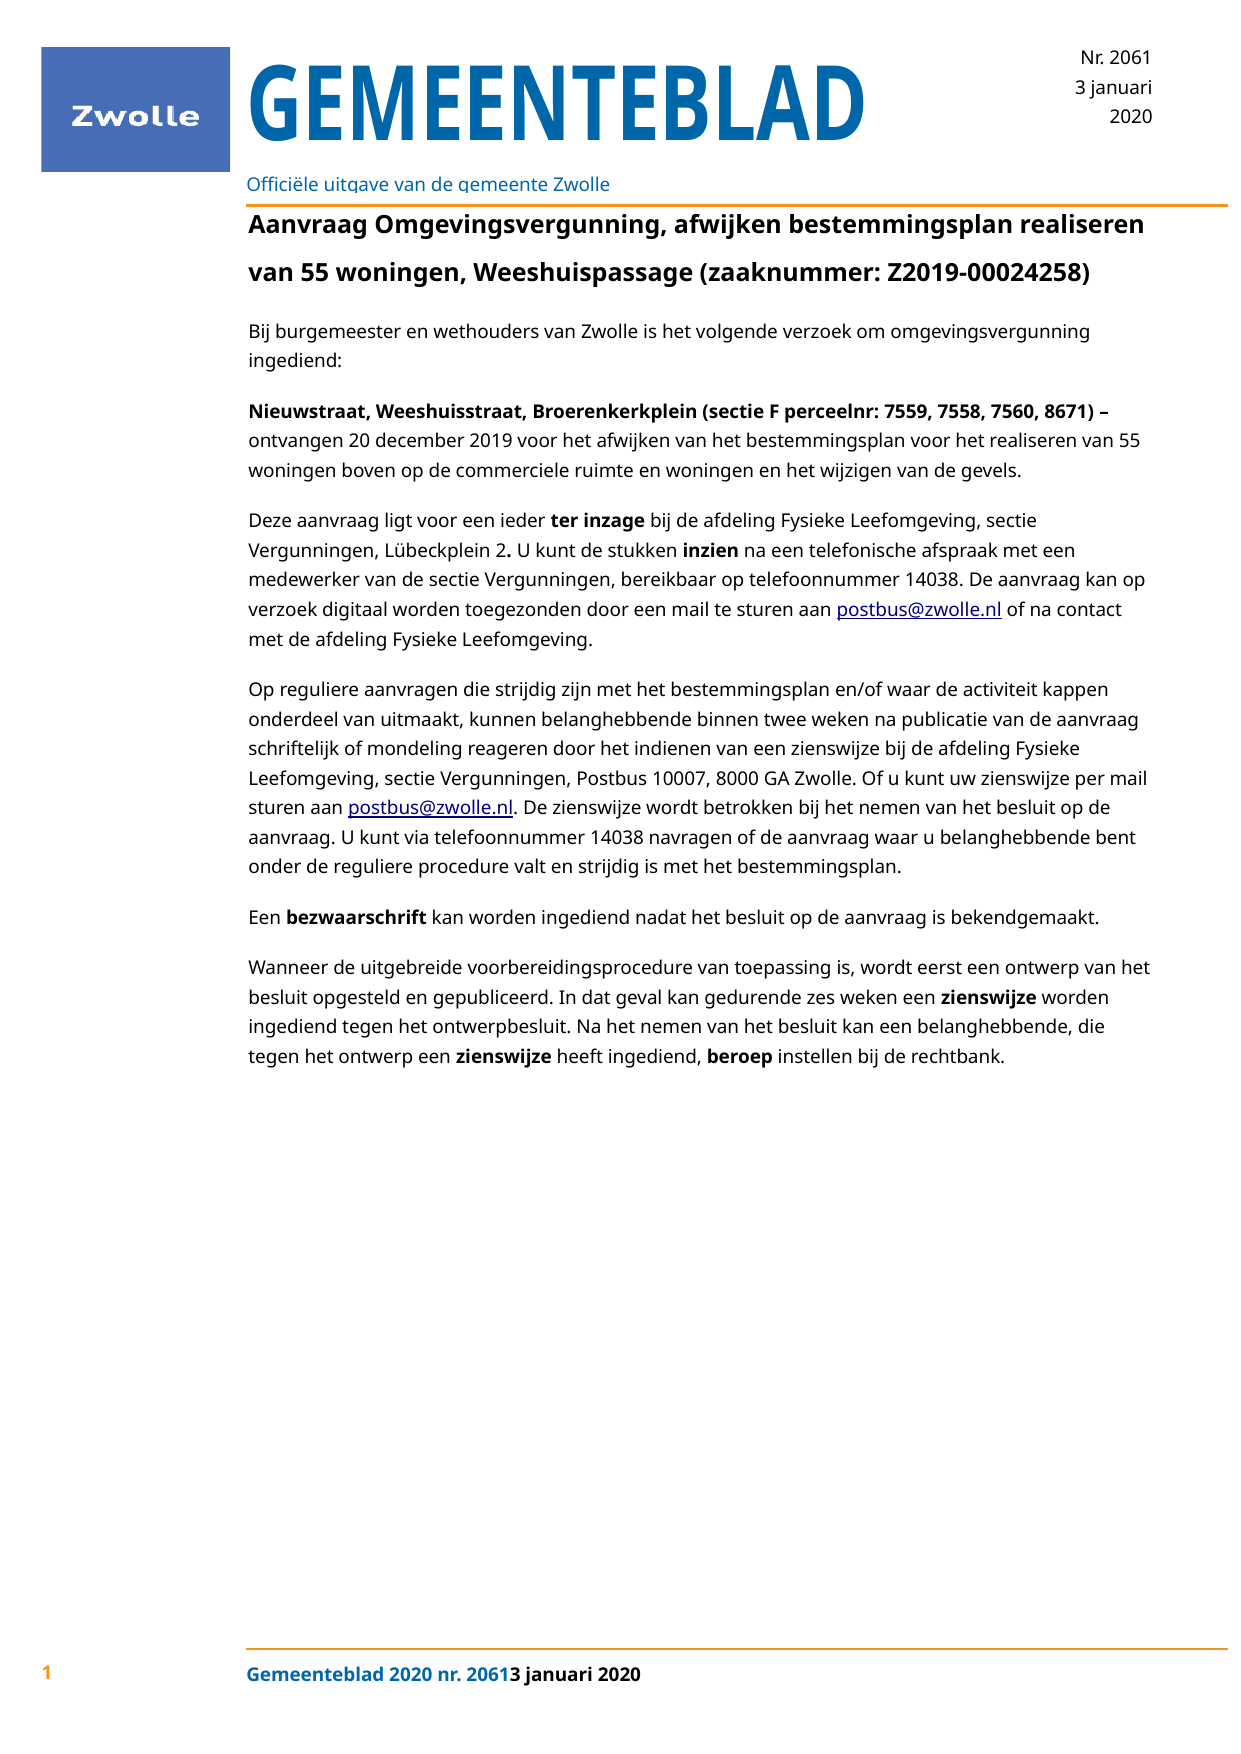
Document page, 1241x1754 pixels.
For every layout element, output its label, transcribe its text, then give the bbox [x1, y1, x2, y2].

text Wanneer de uitgebreide voorbereidingsprocedure van toepassing is, wordt eerst een ontwerp van het besluit opgesteld en gepubliceerd. In dat geval kan gedurende zes weken een zienswijze worden ingediend tegen het ontwerpbesluit. Na het nemen van het besluit kan een belanghebbende, die tegen het ontwerp een zienswijze heeft ingediend, beroep instellen bij de rechtbank. [248, 954, 1152, 1069]
text Een bezwaarschrift kan worden ingediend nadat het besluit op de aanvraag is bekendgemaakt. [248, 904, 1152, 930]
picture [41, 47, 231, 172]
text Nieuwstraat, Weeshuisstraat, Broerenkerkplein (sectie F perceelnr: 7559, 7558, 7560, 8671) – ontvangen 20 december 2019 voor het afwijken van het bestemmingsplan voor het realiseren van 55 woningen boven op de commerciele ruimte en woningen en het wijzigen van de gevels. [248, 398, 1152, 483]
text Bij burgemeester en wethouders van Zwolle is het volgende verzoek om omgevingsvergunning ingediend: [248, 318, 1152, 373]
text Deze aanvraag ligt voor een ieder ter inzage bij de afdeling Fysieke Leefomgeving, sectie Vergunningen, Lübeckplein 2. U kunt de stukken inzien na een telefonische afspraak met een medewerker van de sectie Vergunningen, bereikbaar op telefoonnummer 14038. De aanvraag kan op verzoek digitaal worden toegezonden door een mail te sturen aan postbus@zwolle.nl of na contact met de afdeling Fysieke Leefomgeving. [248, 507, 1152, 652]
text Op reguliere aanvragen die strijdig zijn met het bestemmingsplan en/of waar de activiteit kappen onderdeel van uitmaakt, kunnen belanghebbende binnen twee weken na publicatie van de aanvraag schriftelijk of mondeling reageren door het indienen van een zienswijze bij de afdeling Fysieke Leefomgeving, sectie Vergunningen, Postbus 10007, 8000 GA Zwolle. Of u kunt uw zienswijze per mail sturen aan postbus@zwolle.nl. De zienswijze wordt betrokken bij het nemen van het besluit op de aanvraag. U kunt via telefoonnummer 14038 navragen of de aanvraag waar u belanghebbende bent onder de reguliere procedure valt en strijdig is met het bestemmingsplan. [248, 676, 1152, 879]
text Aanvraag Omgevingsvergunning, afwijken bestemmingsplan realiseren van 55 woningen, Weeshuispassage (zaaknummer: Z2019-00024258) [248, 207, 1152, 288]
